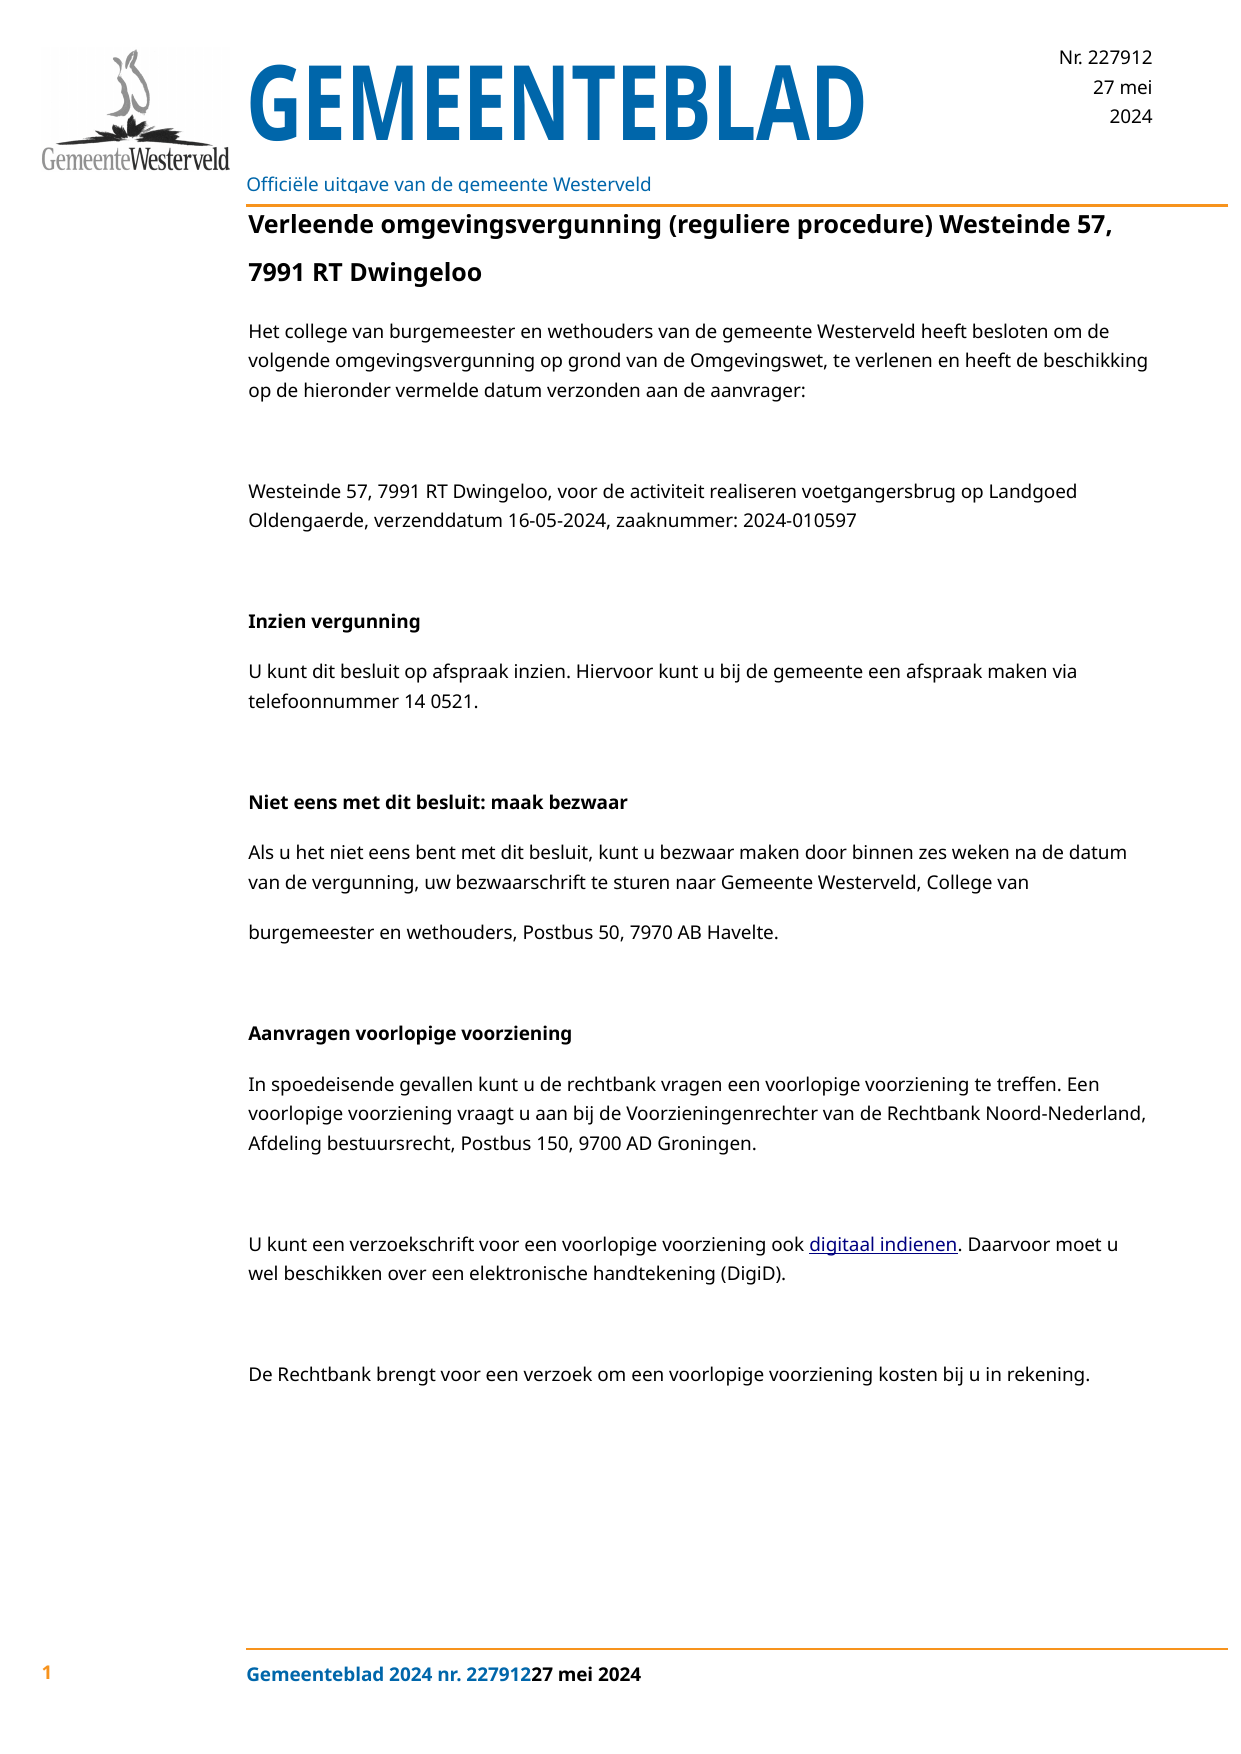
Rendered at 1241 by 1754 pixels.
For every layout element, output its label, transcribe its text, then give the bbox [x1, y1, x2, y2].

text Inzien vergunning [248, 608, 1152, 634]
text In spoedeisende gevallen kunt u de rechtbank vragen een voorlopige voorziening te treffen. Een voorlopige voorziening vraagt u aan bij de Voorzieningenrechter van de Rechtbank Noord-Nederland, Afdeling bestuursrecht, Postbus 150, 9700 AD Groningen. [248, 1071, 1152, 1156]
text U kunt een verzoekschrift voor een voorlopige voorziening ook digitaal indienen. Daarvoor moet u wel beschikken over een elektronische handtekening (DigiD). [248, 1231, 1152, 1286]
text Niet eens met dit besluit: maak bezwaar [248, 789, 1152, 815]
text U kunt dit besluit op afspraak inzien. Hiervoor kunt u bij de gemeente een afspraak maken via telefoonnummer 14 0521. [248, 659, 1152, 714]
text Verleende omgevingsvergunning (reguliere procedure) Westeinde 57, 7991 RT Dwingeloo [248, 207, 1152, 288]
picture [41, 47, 231, 172]
text Aanvragen voorlopige voorziening [248, 1020, 1152, 1046]
text Westeinde 57, 7991 RT Dwingeloo, voor de activiteit realiseren voetgangersbrug op Landgoed Oldengaerde, verzenddatum 16-05-2024, zaaknummer: 2024-010597 [248, 478, 1152, 533]
text burgemeester en wethouders, Postbus 50, 7970 AB Havelte. [248, 919, 1152, 945]
text Als u het niet eens bent met dit besluit, kunt u bezwaar maken door binnen zes weken na de datum van de vergunning, uw bezwaarschrift te sturen naar Gemeente Westerveld, College van [248, 839, 1152, 895]
text Het college van burgemeester en wethouders van de gemeente Westerveld heeft besloten om de volgende omgevingsvergunning op grond van de Omgevingswet, te verlenen en heeft de beschikking op de hieronder vermelde datum verzonden aan de aanvrager: [248, 318, 1152, 403]
text De Rechtbank brengt voor een verzoek om een voorlopige voorziening kosten bij u in rekening. [248, 1361, 1152, 1387]
